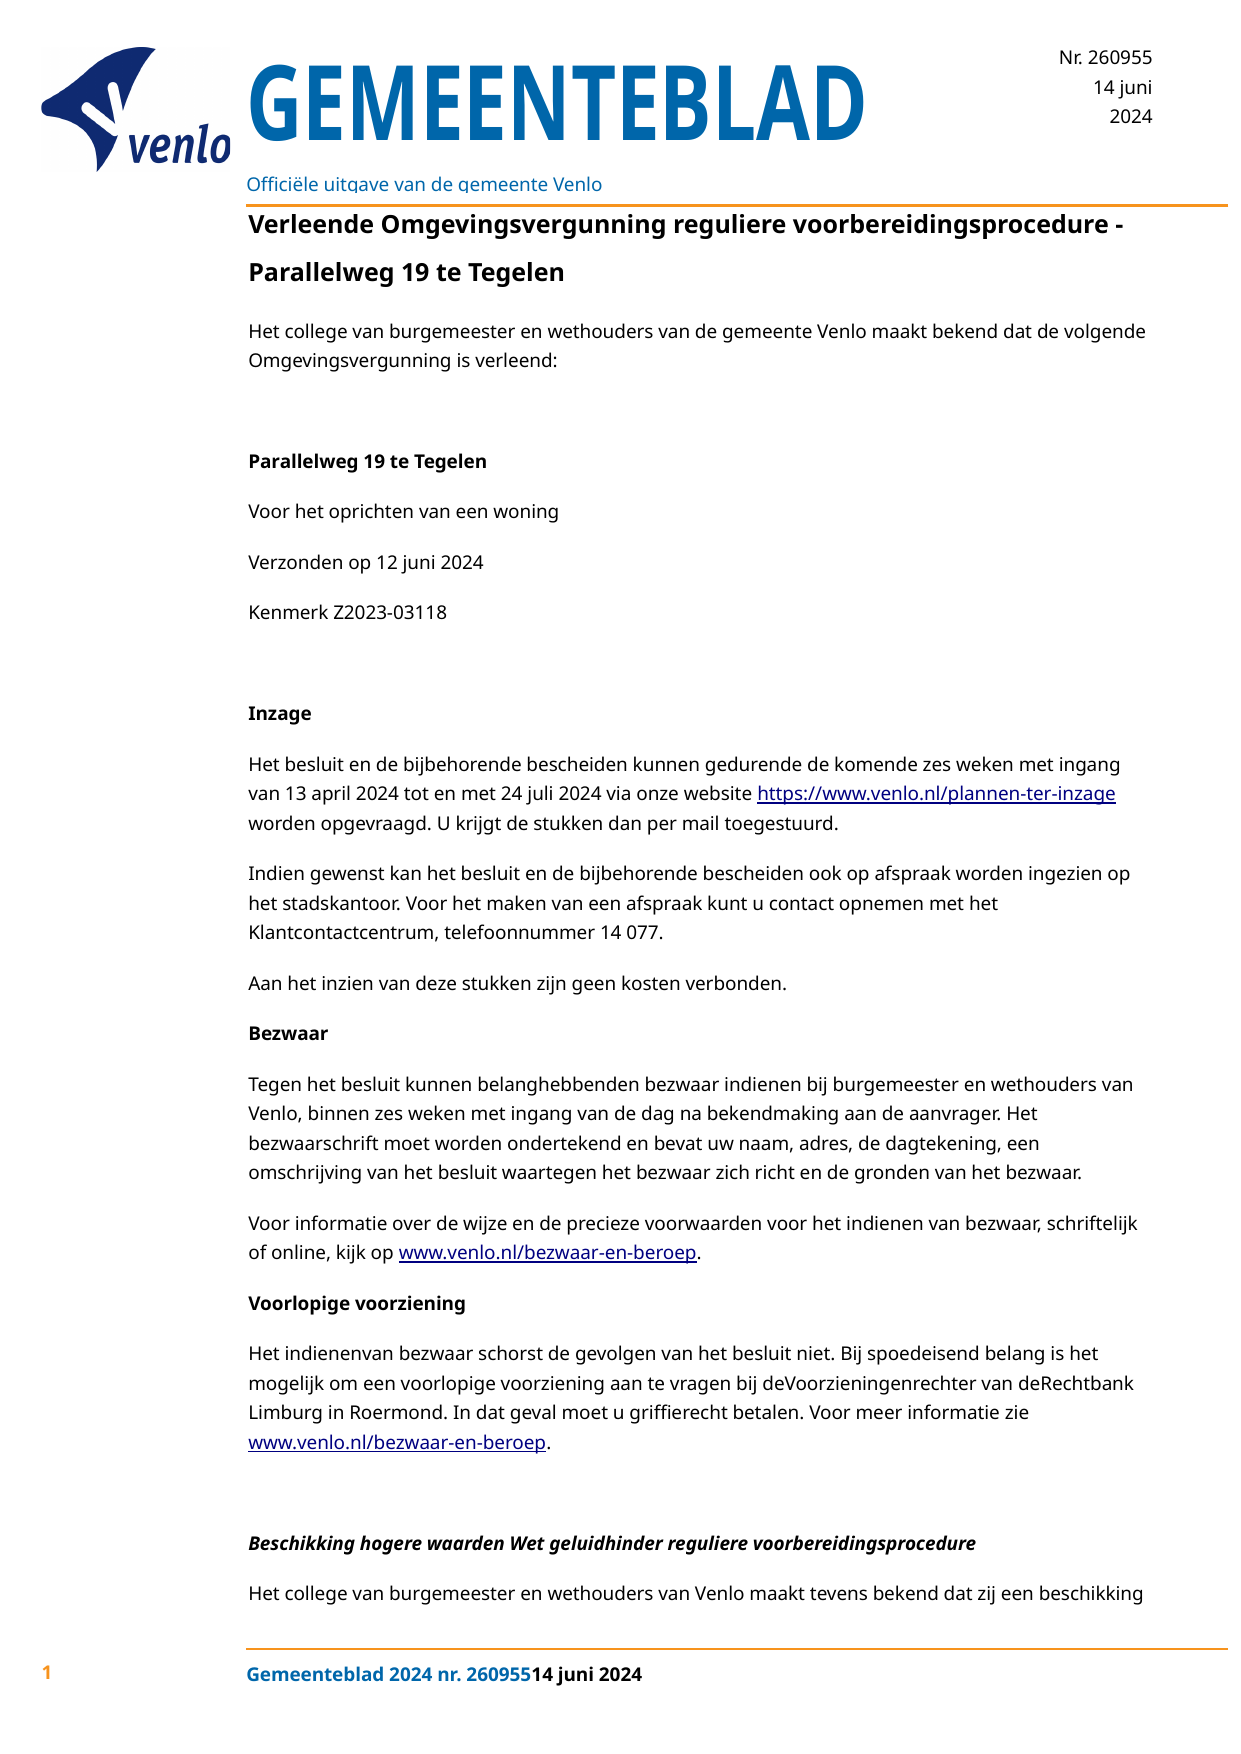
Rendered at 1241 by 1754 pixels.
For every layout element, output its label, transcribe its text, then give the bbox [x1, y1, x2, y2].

picture [41, 47, 231, 172]
text Bezwaar [248, 1020, 1152, 1046]
text Indien gewenst kan het besluit en de bijbehorende bescheiden ook op afspraak worden ingezien op het stadskantoor. Voor het maken van een afspraak kunt u contact opnemen met het Klantcontactcentrum, telefoonnummer 14 077. [248, 860, 1152, 945]
text Inzage [248, 700, 1152, 726]
text Het besluit en de bijbehorende bescheiden kunnen gedurende de komende zes weken met ingang van 13 april 2024 tot en met 24 juli 2024 via onze website https://www.venlo.nl/plannen-ter-inzage worden opgevraagd. U krijgt de stukken dan per mail toegestuurd. [248, 751, 1152, 836]
text Voor het oprichten van een woning [248, 499, 1152, 524]
text Het college van burgemeester en wethouders van de gemeente Venlo maakt bekend dat de volgende Omgevingsvergunning is verleend: [248, 318, 1152, 373]
text Parallelweg 19 te Tegelen [248, 448, 1152, 474]
text Voorlopige voorziening [248, 1290, 1152, 1316]
text Aan het inzien van deze stukken zijn geen kosten verbonden. [248, 970, 1152, 996]
text Verleende Omgevingsvergunning reguliere voorbereidingsprocedure - Parallelweg 19 te Tegelen [248, 207, 1152, 288]
text Tegen het besluit kunnen belanghebbenden bezwaar indienen bij burgemeester en wethouders van Venlo, binnen zes weken met ingang van de dag na bekendmaking aan de aanvrager. Het bezwaarschrift moet worden ondertekend en bevat uw naam, adres, de dagtekening, een omschrijving van het besluit waartegen het bezwaar zich richt en de gronden van het bezwaar. [248, 1071, 1152, 1185]
text Het college van burgemeester en wethouders van Venlo maakt tevens bekend dat zij een beschikking [248, 1580, 1152, 1606]
text Voor informatie over de wijze en de precieze voorwaarden voor het indienen van bezwaar, schriftelijk of online, kijk op www.venlo.nl/bezwaar-en-beroep. [248, 1210, 1152, 1265]
text Het indienenvan bezwaar schorst de gevolgen van het besluit niet. Bij spoedeisend belang is het mogelijk om een voorlopige voorziening aan te vragen bij deVoorzieningenrechter van deRechtbank Limburg in Roermond. In dat geval moet u griffierecht betalen. Voor meer informatie zie www.venlo.nl/bezwaar-en-beroep. [248, 1340, 1152, 1455]
text Beschikking hogere waarden Wet geluidhinder reguliere voorbereidingsprocedure [248, 1530, 1152, 1556]
text Verzonden op 12 juni 2024 [248, 549, 1152, 575]
text Kenmerk Z2023-03118 [248, 599, 1152, 625]
